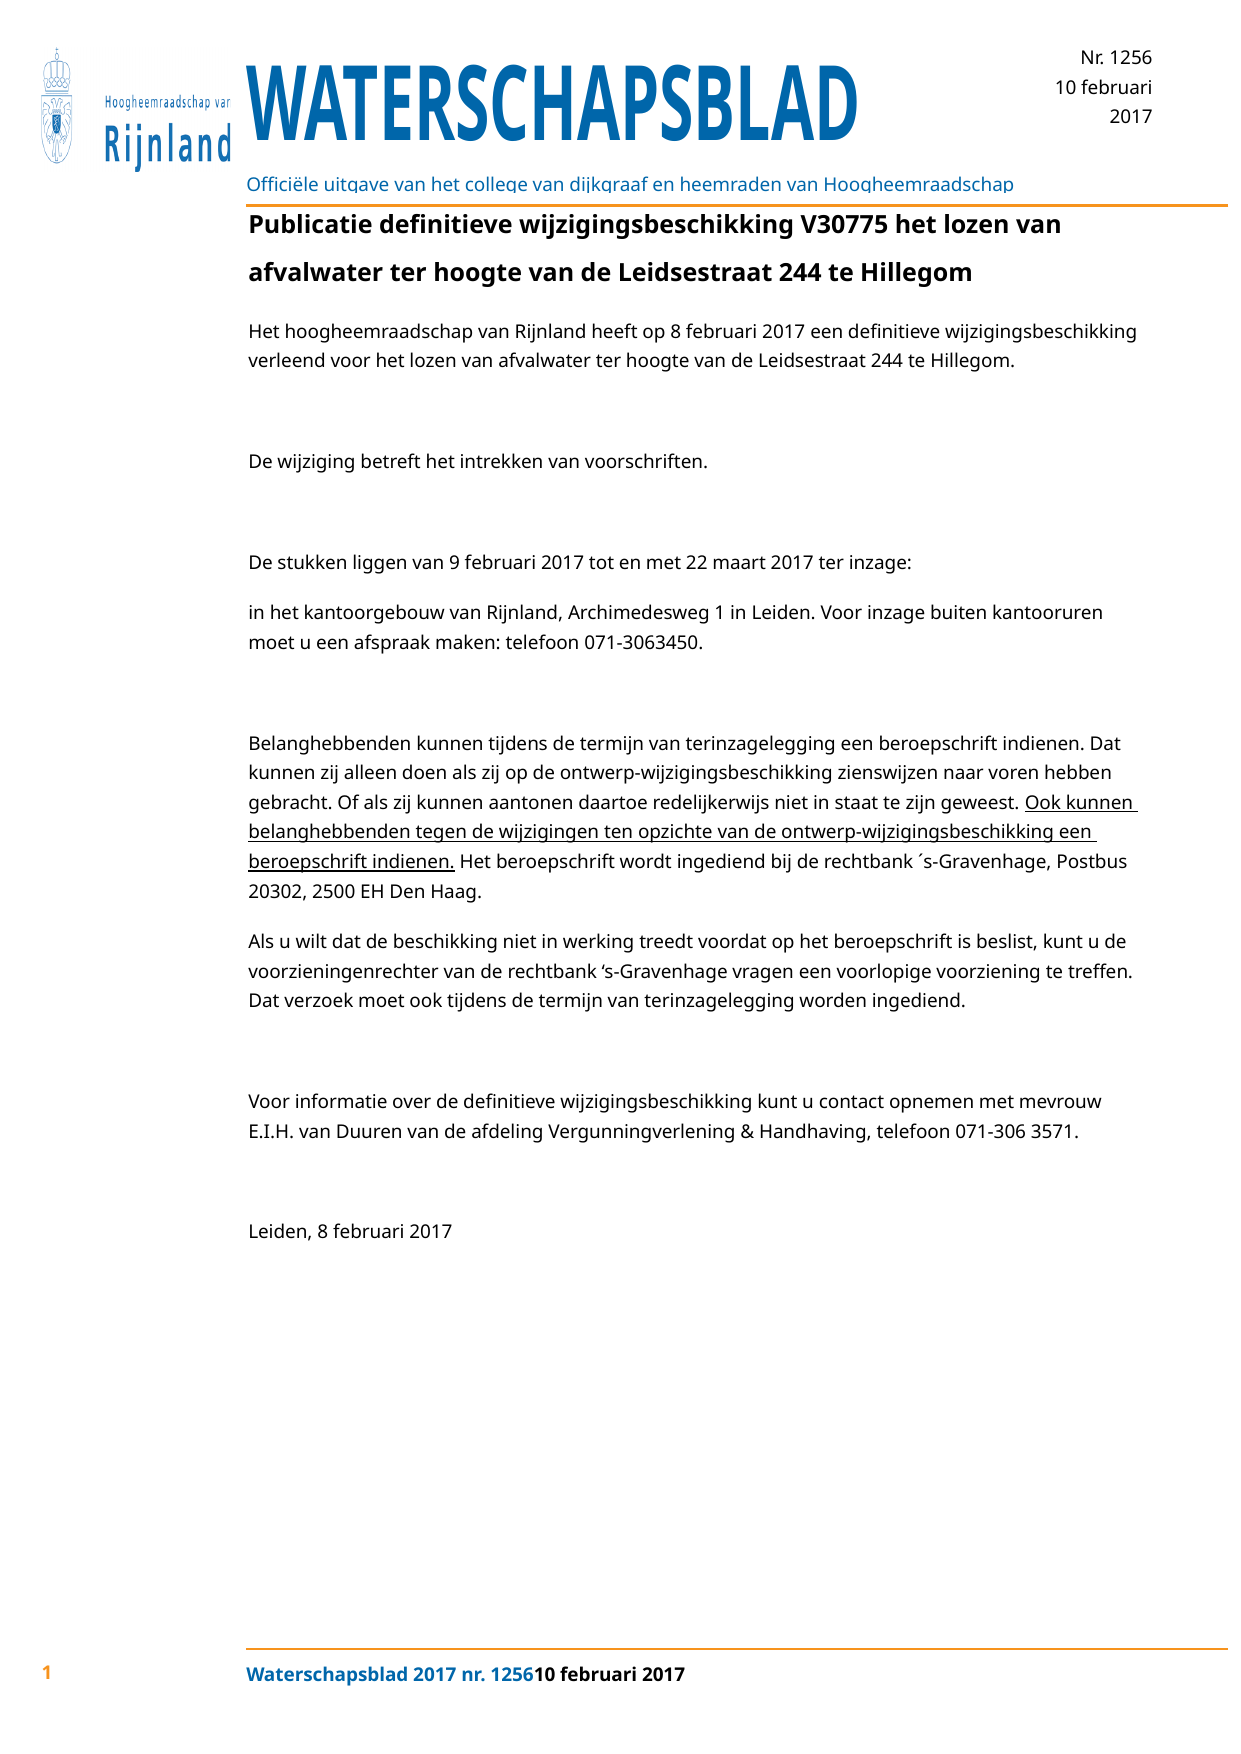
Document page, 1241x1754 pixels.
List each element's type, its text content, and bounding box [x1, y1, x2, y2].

text Voor informatie over de definitieve wijzigingsbeschikking kunt u contact opnemen met mevrouw E.I.H. van Duuren van de afdeling Vergunningverlening & Handhaving, telefoon 071-306 3571. [248, 1088, 1152, 1144]
text Publicatie definitieve wijzigingsbeschikking V30775 het lozen van afvalwater ter hoogte van de Leidsestraat 244 te Hillegom [248, 207, 1152, 288]
picture [41, 47, 231, 172]
text De wijziging betreft het intrekken van voorschriften. [248, 448, 1152, 474]
text Belanghebbenden kunnen tijdens de termijn van terinzagelegging een beroepschrift indienen. Dat kunnen zij alleen doen als zij op de ontwerp-wijzigingsbeschikking zienswijzen naar voren hebben gebracht. Of als zij kunnen aantonen daartoe redelijkerwijs niet in staat te zijn geweest. Ook kunnen belanghebbenden tegen de wijzigingen ten opzichte van de ontwerp-wijzigingsbeschikking een beroepschrift indienen. Het beroepschrift wordt ingediend bij de rechtbank ´s-Gravenhage, Postbus 20302, 2500 EH Den Haag. [248, 730, 1152, 904]
text Leiden, 8 februari 2017 [248, 1219, 1152, 1244]
text Als u wilt dat de beschikking niet in werking treedt voordat op het beroepschrift is beslist, kunt u de voorzieningenrechter van de rechtbank ‘s-Gravenhage vragen een voorlopige voorziening te treffen. Dat verzoek moet ook tijdens de termijn van terinzagelegging worden ingediend. [248, 928, 1152, 1013]
text in het kantoorgebouw van Rijnland, Archimedesweg 1 in Leiden. Voor inzage buiten kantooruren moet u een afspraak maken: telefoon 071-3063450. [248, 599, 1152, 655]
text Het hoogheemraadschap van Rijnland heeft op 8 februari 2017 een definitieve wijzigingsbeschikking verleend voor het lozen van afvalwater ter hoogte van de Leidsestraat 244 te Hillegom. [248, 318, 1152, 373]
text De stukken liggen van 9 februari 2017 tot en met 22 maart 2017 ter inzage: [248, 549, 1152, 575]
